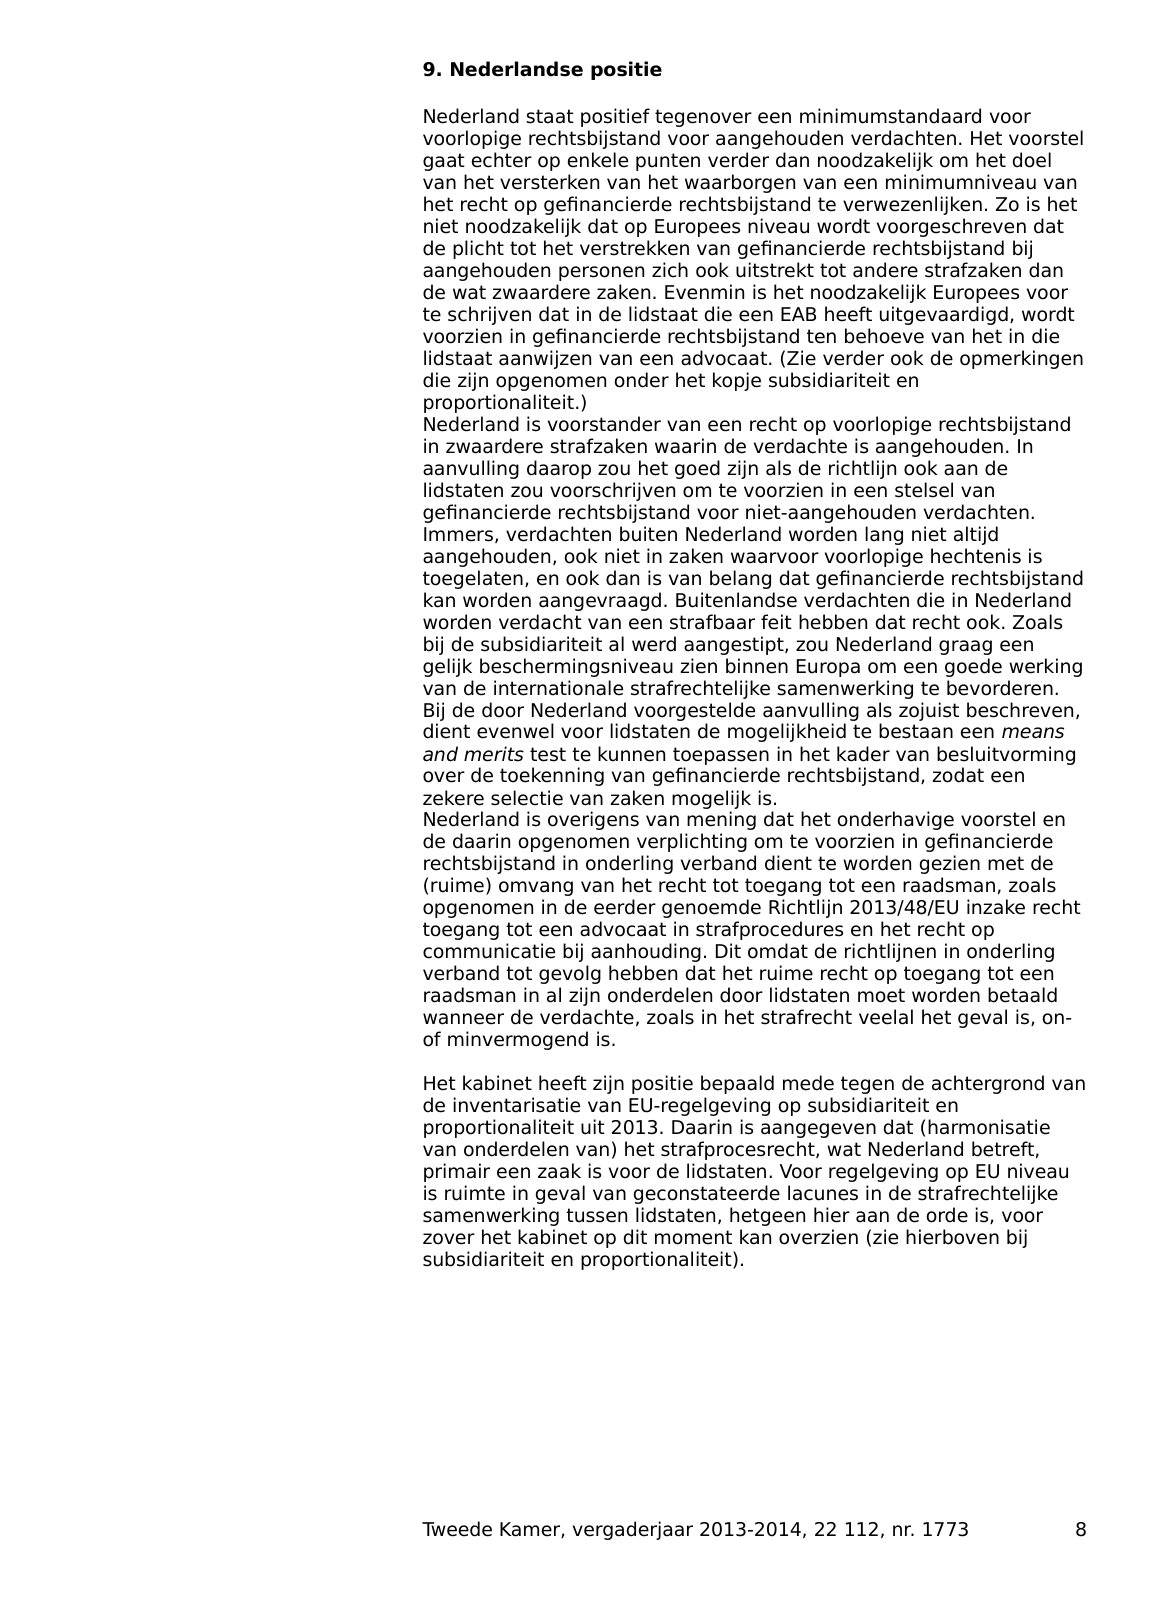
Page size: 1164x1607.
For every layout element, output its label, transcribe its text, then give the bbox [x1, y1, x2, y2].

text Nederland staat positief tegenover een minimumstandaard voor voorlopige rechtsbijstand voor aangehouden verdachten. Het voorstel gaat echter op enkele punten verder dan noodzakelijk om het doel van het versterken van het waarborgen van een minimumniveau van het recht op gefinancierde rechtsbijstand te verwezenlijken. Zo is het niet noodzakelijk dat op Europees niveau wordt voorgeschreven dat de plicht tot het verstrekken van gefinancierde rechtsbijstand bij aangehouden personen zich ook uitstrekt tot andere strafzaken dan de wat zwaardere zaken. Evenmin is het noodzakelijk Europees voor te schrijven dat in de lidstaat die een EAB heeft uitgevaardigd, wordt voorzien in gefinancierde rechtsbijstand ten behoeve van het in die lidstaat aanwijzen van een advocaat. (Zie verder ook de opmerkingen die zijn opgenomen onder het kopje subsidiariteit en proportionaliteit.) [422, 106, 1087, 414]
text Bij de door Nederland voorgestelde aanvulling als zojuist beschreven, dient evenwel voor lidstaten de mogelijkheid te bestaan een means and merits test te kunnen toepassen in het kader van besluitvorming over de toekenning van gefinancierde rechtsbijstand, zodat een zekere selectie van zaken mogelijk is. [422, 699, 1087, 809]
subtitle 9. Nederlandse positie [422, 59, 1087, 81]
text Nederland is voorstander van een recht op voorlopige rechtsbijstand in zwaardere strafzaken waarin de verdachte is aangehouden. In aanvulling daarop zou het goed zijn als de richtlijn ook aan de lidstaten zou voorschrijven om te voorzien in een stelsel van gefinancierde rechtsbijstand voor niet-aangehouden verdachten. Immers, verdachten buiten Nederland worden lang niet altijd aangehouden, ook niet in zaken waarvoor voorlopige hechtenis is toegelaten, en ook dan is van belang dat gefinancierde rechtsbijstand kan worden aangevraagd. Buitenlandse verdachten die in Nederland worden verdacht van een strafbaar feit hebben dat recht ook. Zoals bij de subsidiariteit al werd aangestipt, zou Nederland graag een gelijk beschermingsniveau zien binnen Europa om een goede werking van de internationale strafrechtelijke samenwerking te bevorderen. [422, 414, 1087, 699]
text Nederland is overigens van mening dat het onderhavige voorstel en de daarin opgenomen verplichting om te voorzien in gefinancierde rechtsbijstand in onderling verband dient te worden gezien met de (ruime) omvang van het recht tot toegang tot een raadsman, zoals opgenomen in de eerder genoemde Richtlijn 2013/48/EU inzake recht toegang tot een advocaat in strafprocedures en het recht op communicatie bij aanhouding. Dit omdat de richtlijnen in onderling verband tot gevolg hebben dat het ruime recht op toegang tot een raadsman in al zijn onderdelen door lidstaten moet worden betaald wanneer de verdachte, zoals in het strafrecht veelal het geval is, on- of minvermogend is. [422, 809, 1087, 1051]
text Het kabinet heeft zijn positie bepaald mede tegen de achtergrond van de inventarisatie van EU-regelgeving op subsidiariteit en proportionaliteit uit 2013. Daarin is aangegeven dat (harmonisatie van onderdelen van) het strafprocesrecht, wat Nederland betreft, primair een zaak is voor de lidstaten. Voor regelgeving op EU niveau is ruimte in geval van geconstateerde lacunes in de strafrechtelijke samenwerking tussen lidstaten, hetgeen hier aan de orde is, voor zover het kabinet op dit moment kan overzien (zie hierboven bij subsidiariteit en proportionaliteit). [422, 1073, 1087, 1271]
